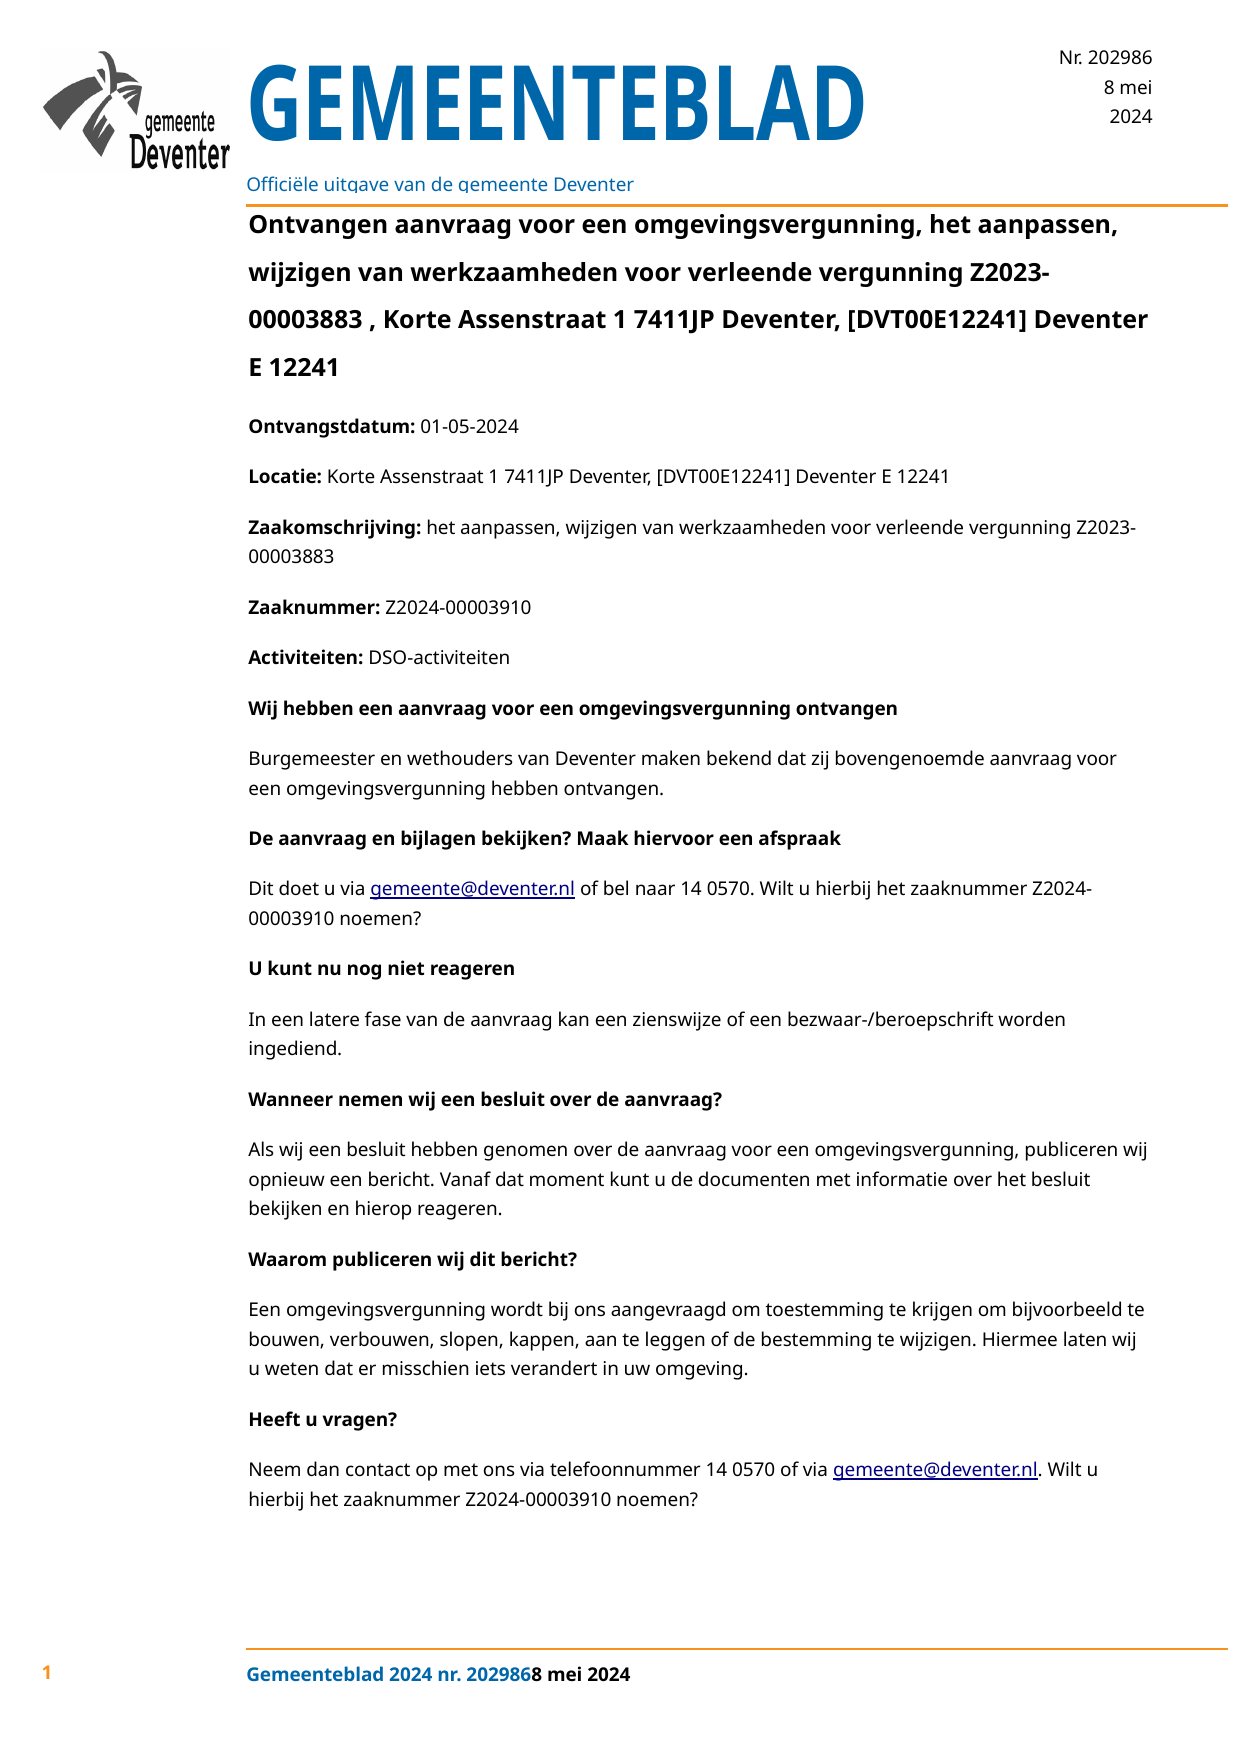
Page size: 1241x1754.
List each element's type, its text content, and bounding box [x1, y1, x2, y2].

text Wij hebben een aanvraag voor een omgevingsvergunning ontvangen [248, 695, 1152, 721]
text Waarom publiceren wij dit bericht? [248, 1246, 1152, 1272]
text Burgemeester en wethouders van Deventer maken bekend dat zij bovengenoemde aanvraag voor een omgevingsvergunning hebben ontvangen. [248, 745, 1152, 801]
text Ontvangen aanvraag voor een omgevingsvergunning, het aanpassen, wijzigen van werkzaamheden voor verleende vergunning Z2023-00003883 , Korte Assenstraat 1 7411JP Deventer, [DVT00E12241] Deventer E 12241 [248, 207, 1152, 384]
text Een omgevingsvergunning wordt bij ons aangevraagd om toestemming te krijgen om bijvoorbeeld te bouwen, verbouwen, slopen, kappen, aan te leggen of de bestemming te wijzigen. Hiermee laten wij u weten dat er misschien iets verandert in uw omgeving. [248, 1296, 1152, 1381]
text Als wij een besluit hebben genomen over de aanvraag voor een omgevingsvergunning, publiceren wij opnieuw een bericht. Vanaf dat moment kunt u de documenten met informatie over het besluit bekijken en hierop reageren. [248, 1136, 1152, 1221]
text De aanvraag en bijlagen bekijken? Maak hiervoor een afspraak [248, 825, 1152, 851]
text Dit doet u via gemeente@deventer.nl of bel naar 14 0570. Wilt u hierbij het zaaknummer Z2024-00003910 noemen? [248, 876, 1152, 931]
text U kunt nu nog niet reageren [248, 956, 1152, 981]
text In een latere fase van de aanvraag kan een zienswijze of een bezwaar-/beroepschrift worden ingediend. [248, 1006, 1152, 1061]
text Ontvangstdatum: 01-05-2024 [248, 413, 1152, 439]
text Zaaknummer: Z2024-00003910 [248, 594, 1152, 620]
picture [41, 47, 231, 172]
text Zaakomschrijving: het aanpassen, wijzigen van werkzaamheden voor verleende vergunning Z2023-00003883 [248, 514, 1152, 569]
text Wanneer nemen wij een besluit over de aanvraag? [248, 1086, 1152, 1112]
text Neem dan contact op met ons via telefoonnummer 14 0570 of via gemeente@deventer.nl. Wilt u hierbij het zaaknummer Z2024-00003910 noemen? [248, 1456, 1152, 1512]
text Locatie: Korte Assenstraat 1 7411JP Deventer, [DVT00E12241] Deventer E 12241 [248, 463, 1152, 489]
text Activiteiten: DSO-activiteiten [248, 644, 1152, 670]
text Heeft u vragen? [248, 1406, 1152, 1432]
